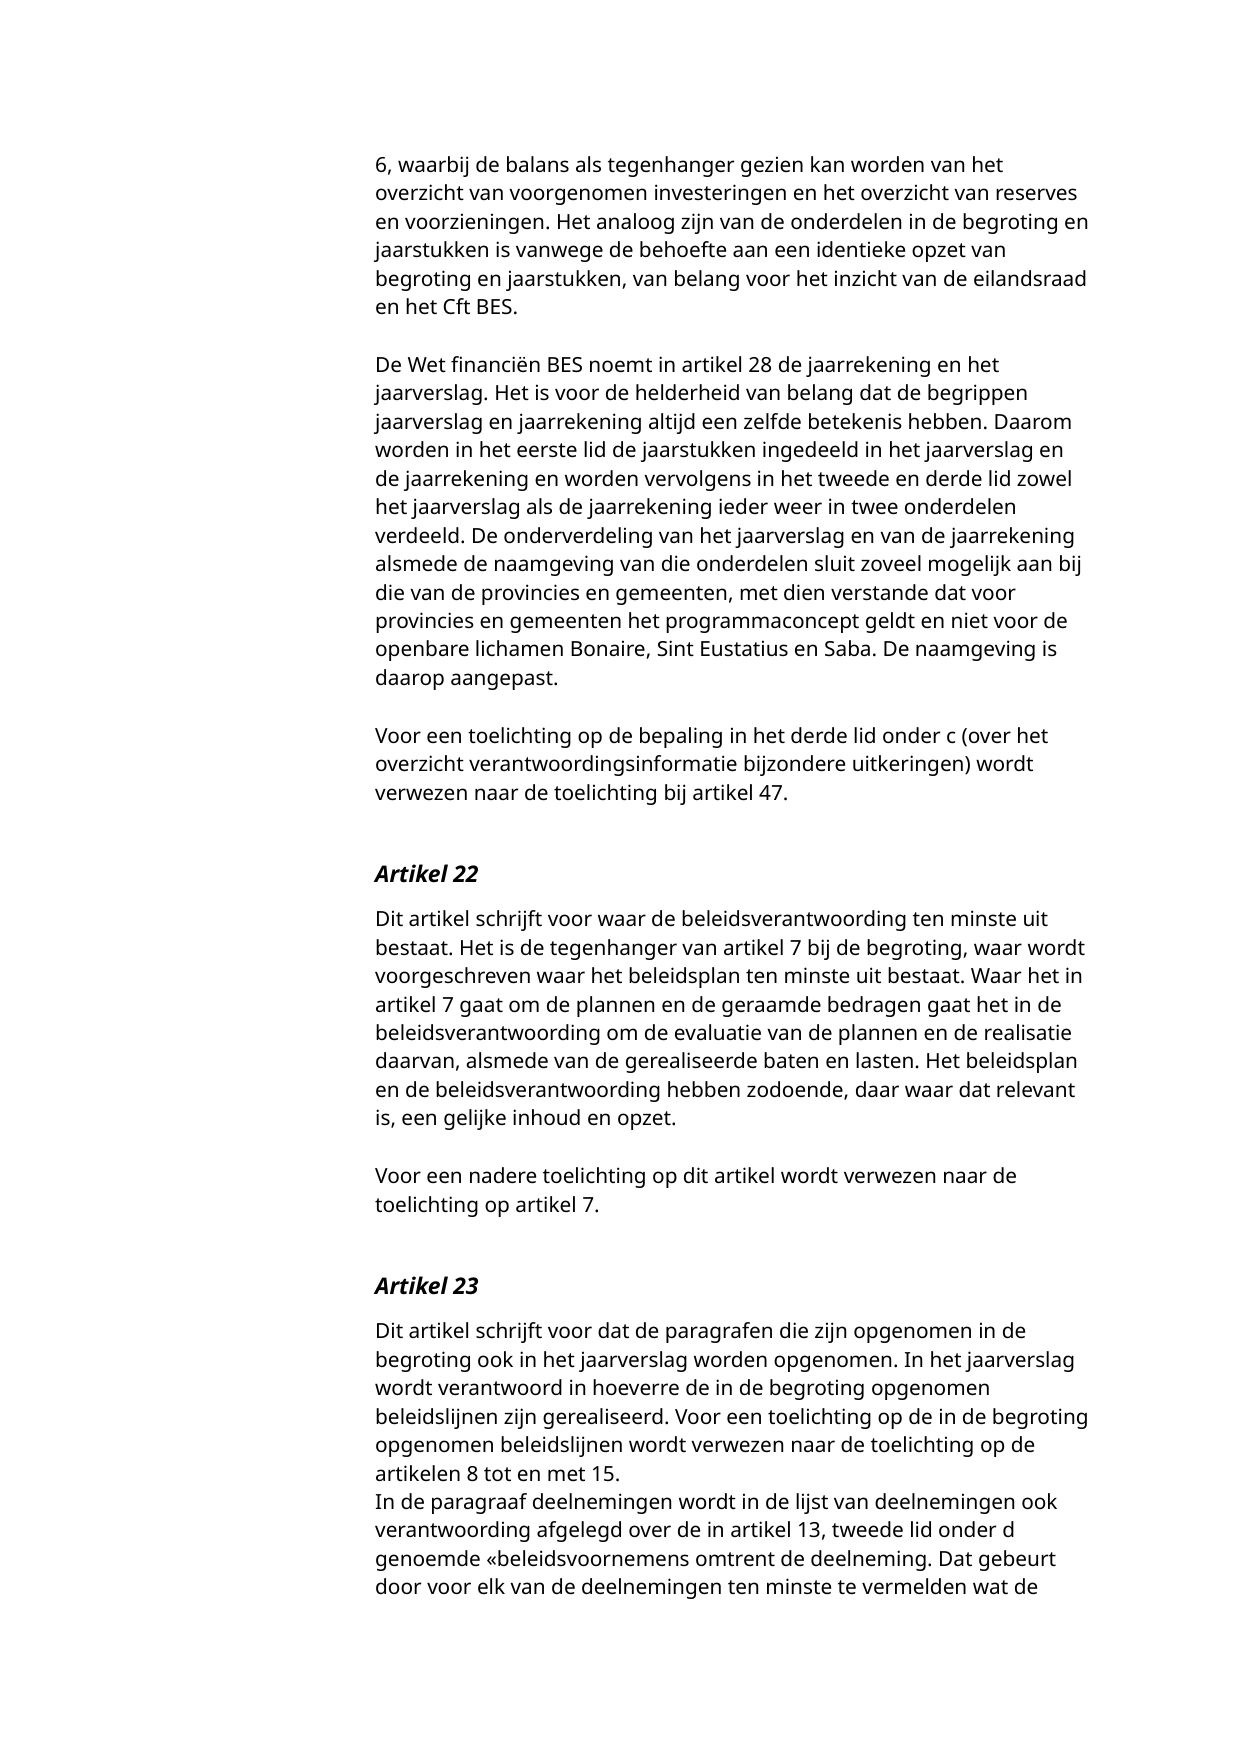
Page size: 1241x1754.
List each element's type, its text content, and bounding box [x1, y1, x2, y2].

subtitle Artikel 23 [375, 1270, 1090, 1301]
text Dit artikel schrijft voor dat de paragrafen die zijn opgenomen in de begroting ook in het jaarverslag worden opgenomen. In het jaarverslag wordt verantwoord in hoeverre de in de begroting opgenomen beleidslijnen zijn gerealiseerd. Voor een toelichting op de in de begroting opgenomen beleidslijnen wordt verwezen naar de toelichting op de artikelen 8 tot en met 15. [375, 1316, 1090, 1487]
subtitle Artikel 22 [375, 858, 1090, 889]
text Dit artikel schrijft voor waar de beleidsverantwoording ten minste uit bestaat. Het is de tegenhanger van artikel 7 bij de begroting, waar wordt voorgeschreven waar het beleidsplan ten minste uit bestaat. Waar het in artikel 7 gaat om de plannen en de geraamde bedragen gaat het in de beleidsverantwoording om de evaluatie van de plannen en de realisatie daarvan, alsmede van de gerealiseerde baten en lasten. Het beleidsplan en de beleidsverantwoording hebben zodoende, daar waar dat relevant is, een gelijke inhoud en opzet. [375, 904, 1090, 1132]
text In de paragraaf deelnemingen wordt in de lijst van deelnemingen ook verantwoording afgelegd over de in artikel 13, tweede lid onder d genoemde «beleidsvoornemens omtrent de deelneming. Dat gebeurt door voor elk van de deelnemingen ten minste te vermelden wat de [375, 1487, 1090, 1601]
text 6, waarbij de balans als tegenhanger gezien kan worden van het overzicht van voorgenomen investeringen en het overzicht van reserves en voorzieningen. Het analoog zijn van de onderdelen in de begroting en jaarstukken is vanwege de behoefte aan een identieke opzet van begroting en jaarstukken, van belang voor het inzicht van de eilandsraad en het Cft BES. [375, 150, 1090, 321]
text Voor een toelichting op de bepaling in het derde lid onder c (over het overzicht verantwoordingsinformatie bijzondere uitkeringen) wordt verwezen naar de toelichting bij artikel 47. [375, 721, 1090, 806]
text De Wet financiën BES noemt in artikel 28 de jaarrekening en het jaarverslag. Het is voor de helderheid van belang dat de begrippen jaarverslag en jaarrekening altijd een zelfde betekenis hebben. Daarom worden in het eerste lid de jaarstukken ingedeeld in het jaarverslag en de jaarrekening en worden vervolgens in het tweede en derde lid zowel het jaarverslag als de jaarrekening ieder weer in twee onderdelen verdeeld. De onderverdeling van het jaarverslag en van de jaarrekening alsmede de naamgeving van die onderdelen sluit zoveel mogelijk aan bij die van de provincies en gemeenten, met dien verstande dat voor provincies en gemeenten het programmaconcept geldt en niet voor de openbare lichamen Bonaire, Sint Eustatius en Saba. De naamgeving is daarop aangepast. [375, 350, 1090, 691]
text Voor een nadere toelichting op dit artikel wordt verwezen naar de toelichting op artikel 7. [375, 1161, 1090, 1218]
